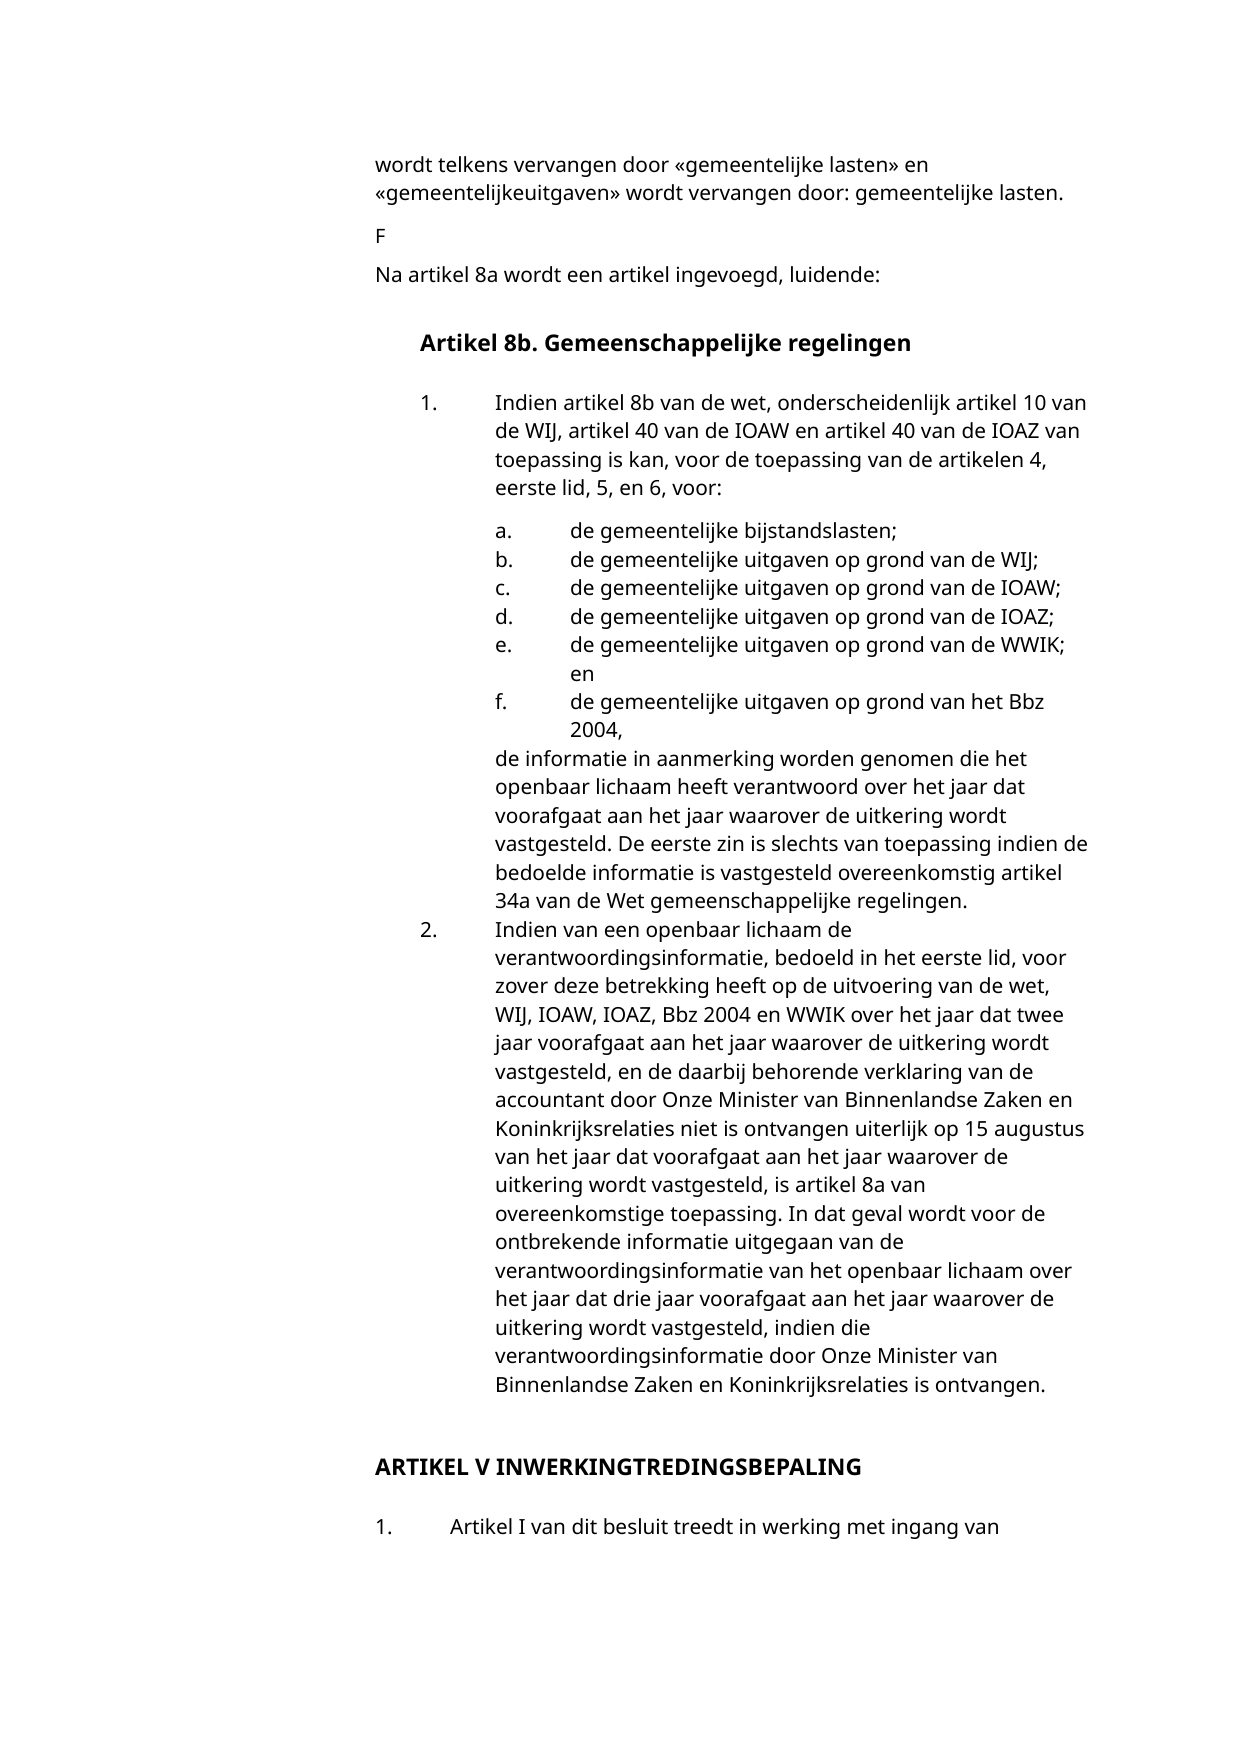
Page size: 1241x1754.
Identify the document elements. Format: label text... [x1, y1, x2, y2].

text Na artikel 8a wordt een artikel ingevoegd, luidende: [375, 261, 1090, 289]
list Indien van een openbaar lichaam de verantwoordingsinformatie, bedoeld in het eerste lid, voor zover deze betrekking heeft op de uitvoering van de wet, WIJ, IOAW, IOAZ, Bbz 2004 en WWIK over het jaar dat twee jaar voorafgaat aan het jaar waarover de uitkering wordt vastgesteld, en de daarbij behorende verklaring van de accountant door Onze Minister van Binnenlandse Zaken en Koninkrijksrelaties niet is ontvangen uiterlijk op 15 augustus van het jaar dat voorafgaat aan het jaar waarover de uitkering wordt vastgesteld, is artikel 8a van overeenkomstige toepassing. In dat geval wordt voor de ontbrekende informatie uitgegaan van de verantwoordingsinformatie van het openbaar lichaam over het jaar dat drie jaar voorafgaat aan het jaar waarover de uitkering wordt vastgesteld, indien die verantwoordingsinformatie door Onze Minister van Binnenlandse Zaken en Koninkrijksrelaties is ontvangen. [420, 915, 1090, 1398]
list de gemeentelijke uitgaven op grond van het Bbz 2004, [495, 687, 1090, 744]
text wordt telkens vervangen door «gemeentelijke lasten» en «gemeentelijkeuitgaven» wordt vervangen door: gemeentelijke lasten. [375, 150, 1090, 207]
text F [375, 222, 1090, 249]
list de informatie in aanmerking worden genomen die het openbaar lichaam heeft verantwoord over het jaar dat voorafgaat aan het jaar waarover de uitkering wordt vastgesteld. De eerste zin is slechts van toepassing indien de bedoelde informatie is vastgesteld overeenkomstig artikel 34a van de Wet gemeenschappelijke regelingen. [420, 744, 1090, 915]
list de gemeentelijke uitgaven op grond van de IOAZ; [495, 602, 1090, 630]
list Indien artikel 8b van de wet, onderscheidenlijk artikel 10 van de WIJ, artikel 40 van de IOAW en artikel 40 van de IOAZ van toepassing is kan, voor de toepassing van de artikelen 4, eerste lid, 5, en 6, voor: [420, 388, 1090, 502]
list Artikel I van dit besluit treedt in werking met ingang van [375, 1512, 1090, 1540]
list de gemeentelijke uitgaven op grond van de WWIK; en [495, 630, 1090, 687]
list de gemeentelijke uitgaven op grond van de IOAW; [495, 573, 1090, 602]
subtitle Artikel 8b. Gemeenschappelijke regelingen [420, 327, 1090, 358]
subtitle ARTIKEL V INWERKINGTREDINGSBEPALING [375, 1451, 1090, 1482]
list de gemeentelijke uitgaven op grond van de WIJ; [495, 545, 1090, 573]
list de gemeentelijke bijstandslasten; [495, 517, 1090, 545]
